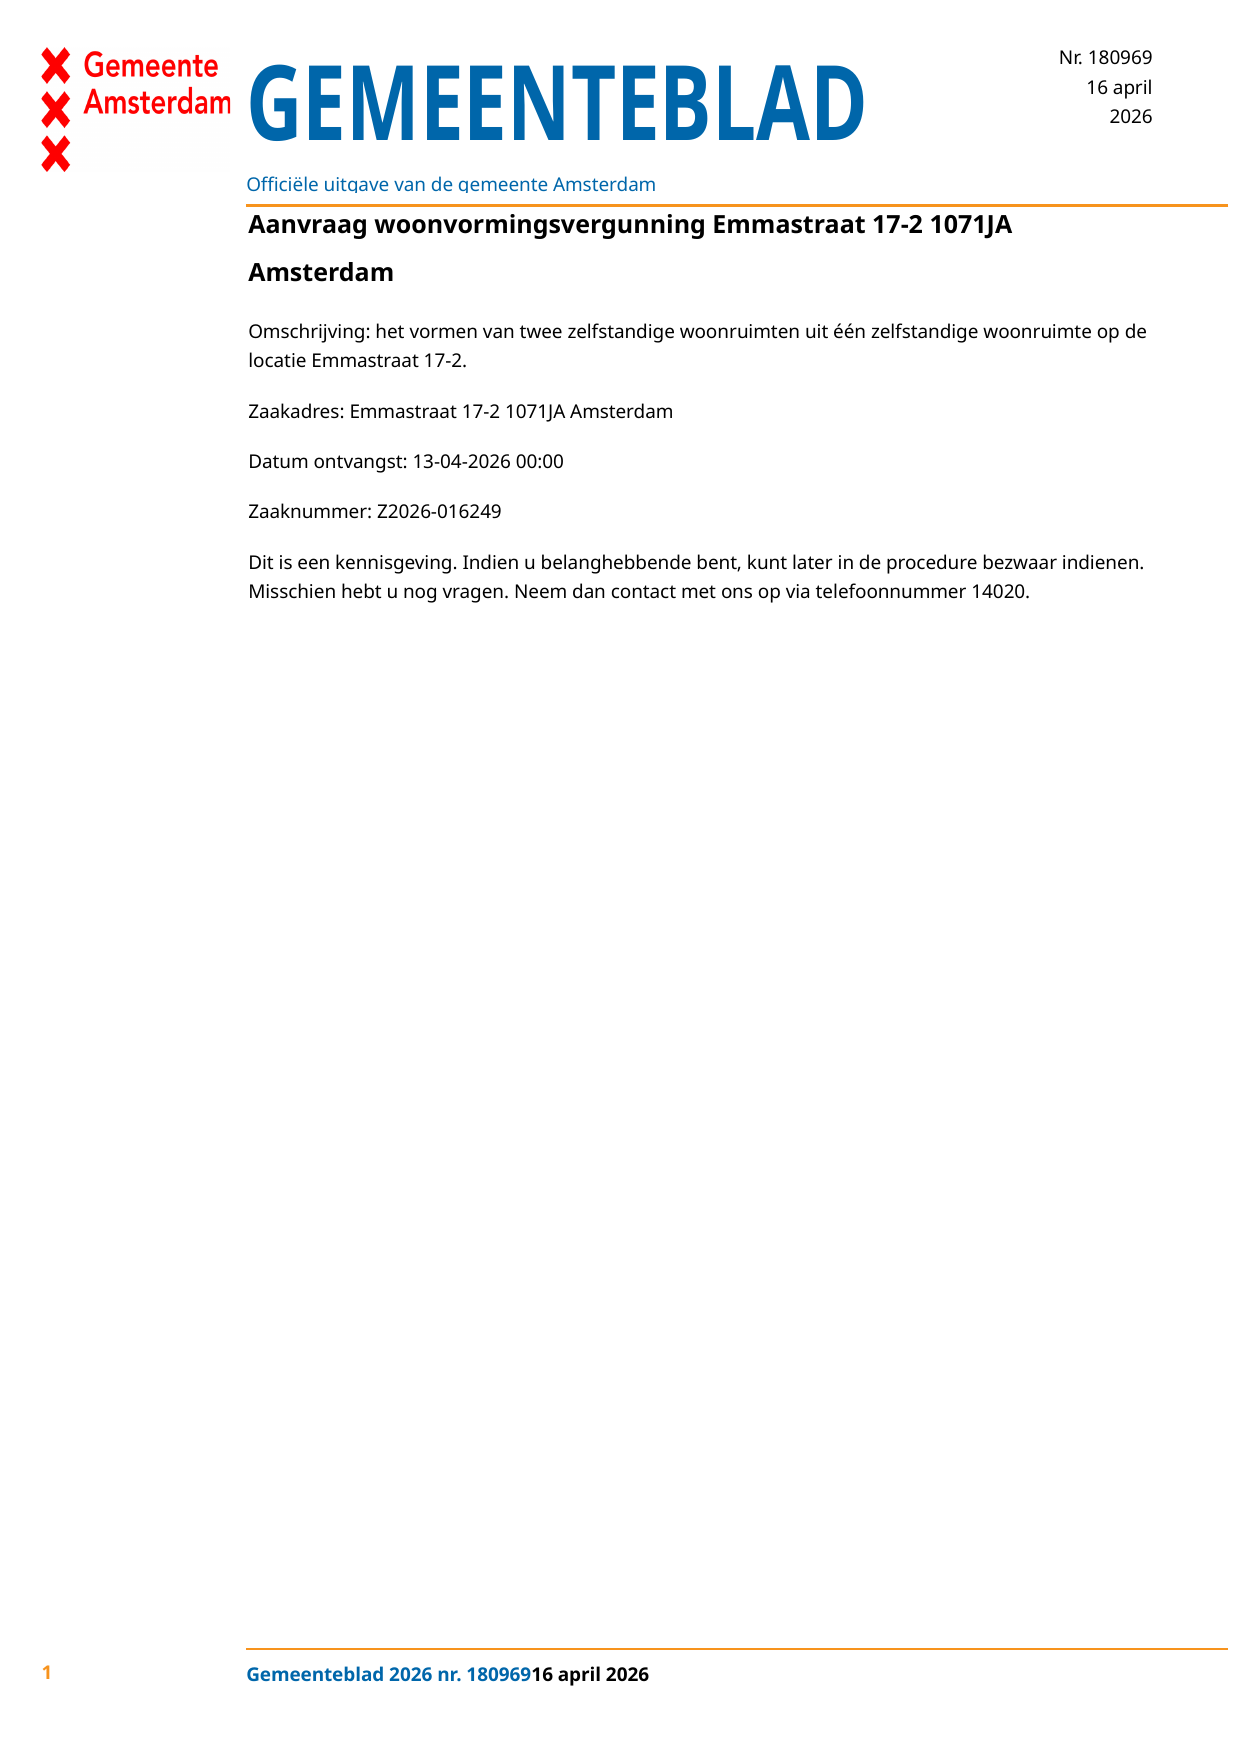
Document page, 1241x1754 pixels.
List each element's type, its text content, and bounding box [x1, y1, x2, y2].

text Omschrijving: het vormen van twee zelfstandige woonruimten uit één zelfstandige woonruimte op de locatie Emmastraat 17-2. [248, 318, 1152, 373]
text Aanvraag woonvormingsvergunning Emmastraat 17-2 1071JA Amsterdam [248, 207, 1152, 288]
picture [41, 47, 231, 172]
text Dit is een kennisgeving. Indien u belanghebbende bent, kunt later in de procedure bezwaar indienen. Misschien hebt u nog vragen. Neem dan contact met ons op via telefoonnummer 14020. [248, 549, 1152, 604]
text Datum ontvangst: 13-04-2026 00:00 [248, 448, 1152, 474]
text Zaakadres: Emmastraat 17-2 1071JA Amsterdam [248, 398, 1152, 424]
text Zaaknummer: Z2026-016249 [248, 499, 1152, 524]
